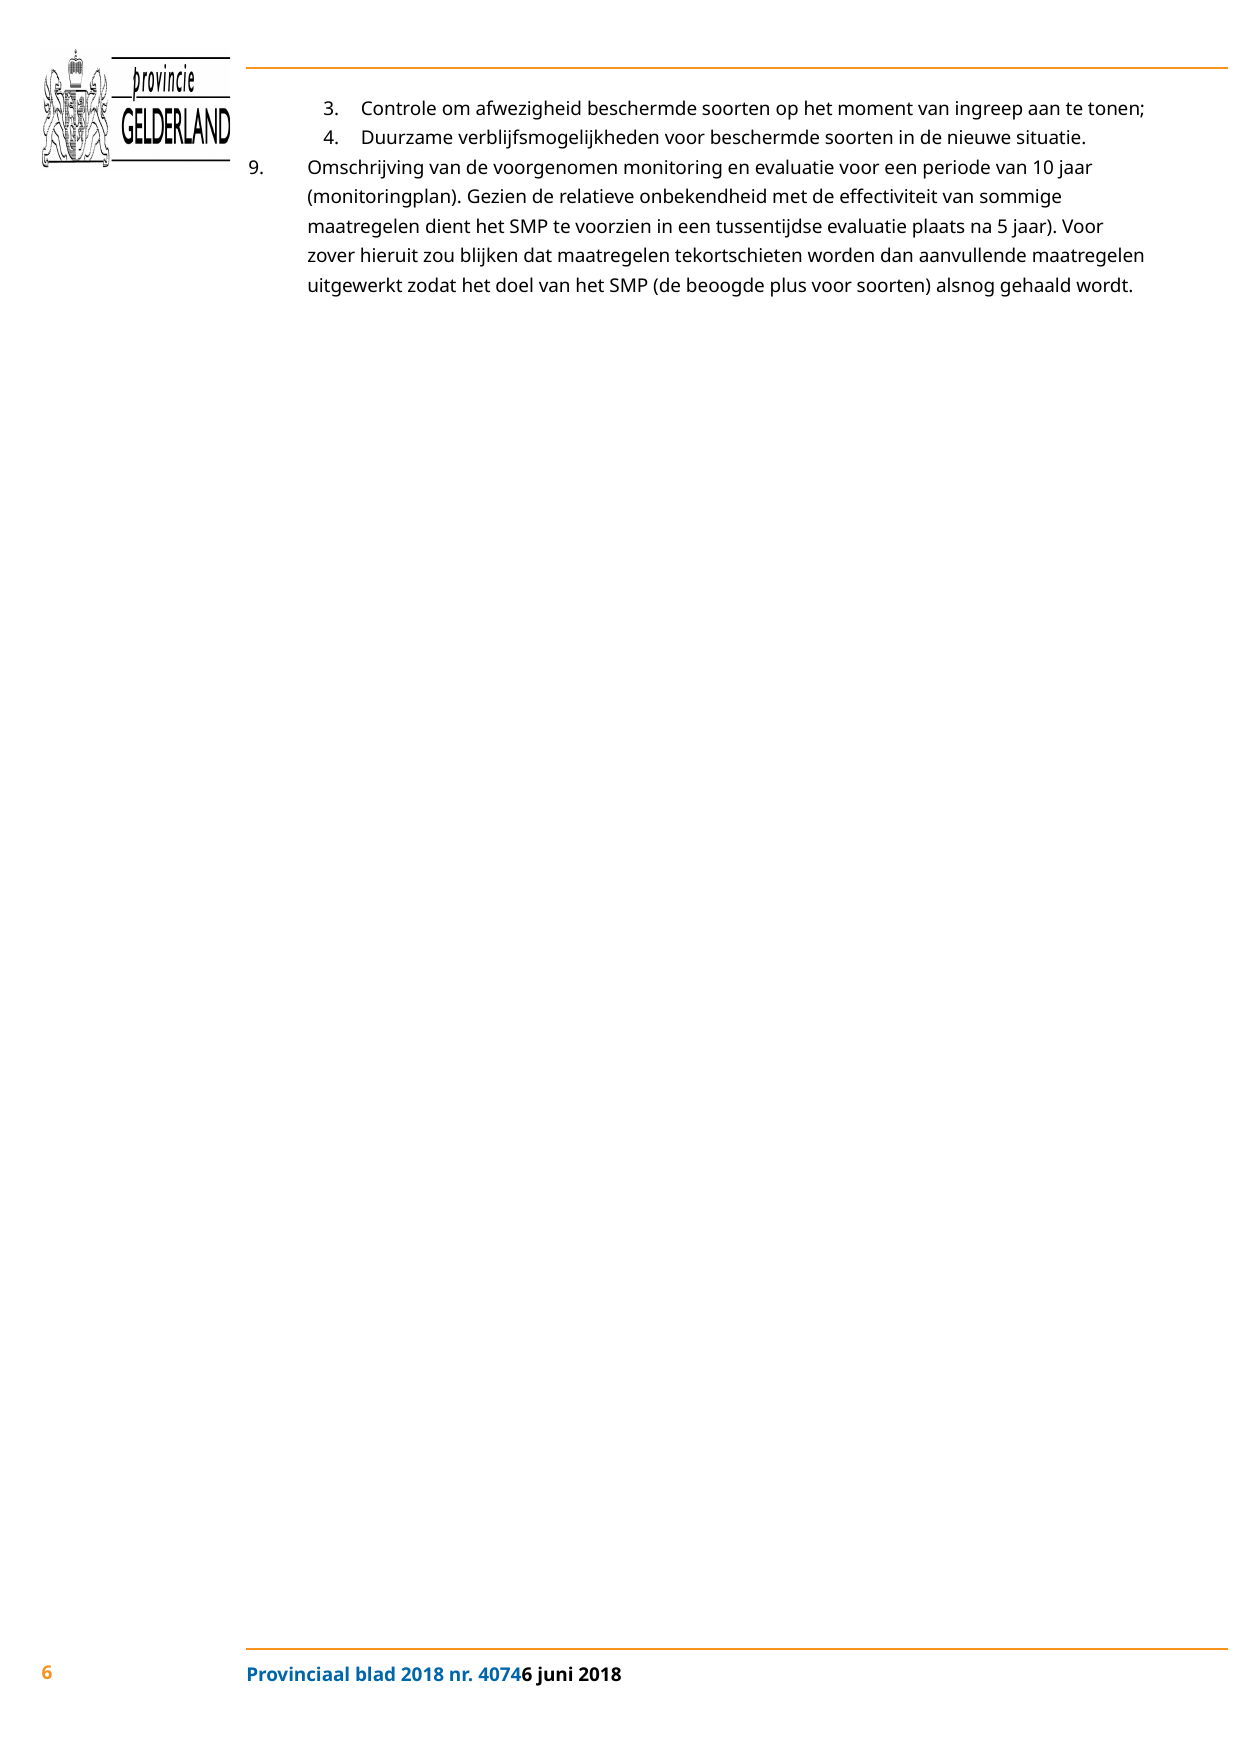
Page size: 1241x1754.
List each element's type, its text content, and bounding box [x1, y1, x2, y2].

list Duurzame verblijfsmogelijkheden voor beschermde soorten in de nieuwe situatie. [323, 124, 1152, 150]
list Omschrijving van de voorgenomen monitoring en evaluatie voor een periode van 10 jaar (monitoringplan). Gezien de relatieve onbekendheid met de effectiviteit van sommige maatregelen dient het SMP te voorzien in een tussentijdse evaluatie plaats na 5 jaar). Voor zover hieruit zou blijken dat maatregelen tekortschieten worden dan aanvullende maatregelen uitgewerkt zodat het doel van het SMP (de beoogde plus voor soorten) alsnog gehaald wordt. [248, 154, 1152, 298]
list Controle om afwezigheid beschermde soorten op het moment van ingreep aan te tonen; [323, 95, 1152, 121]
picture [41, 47, 231, 172]
